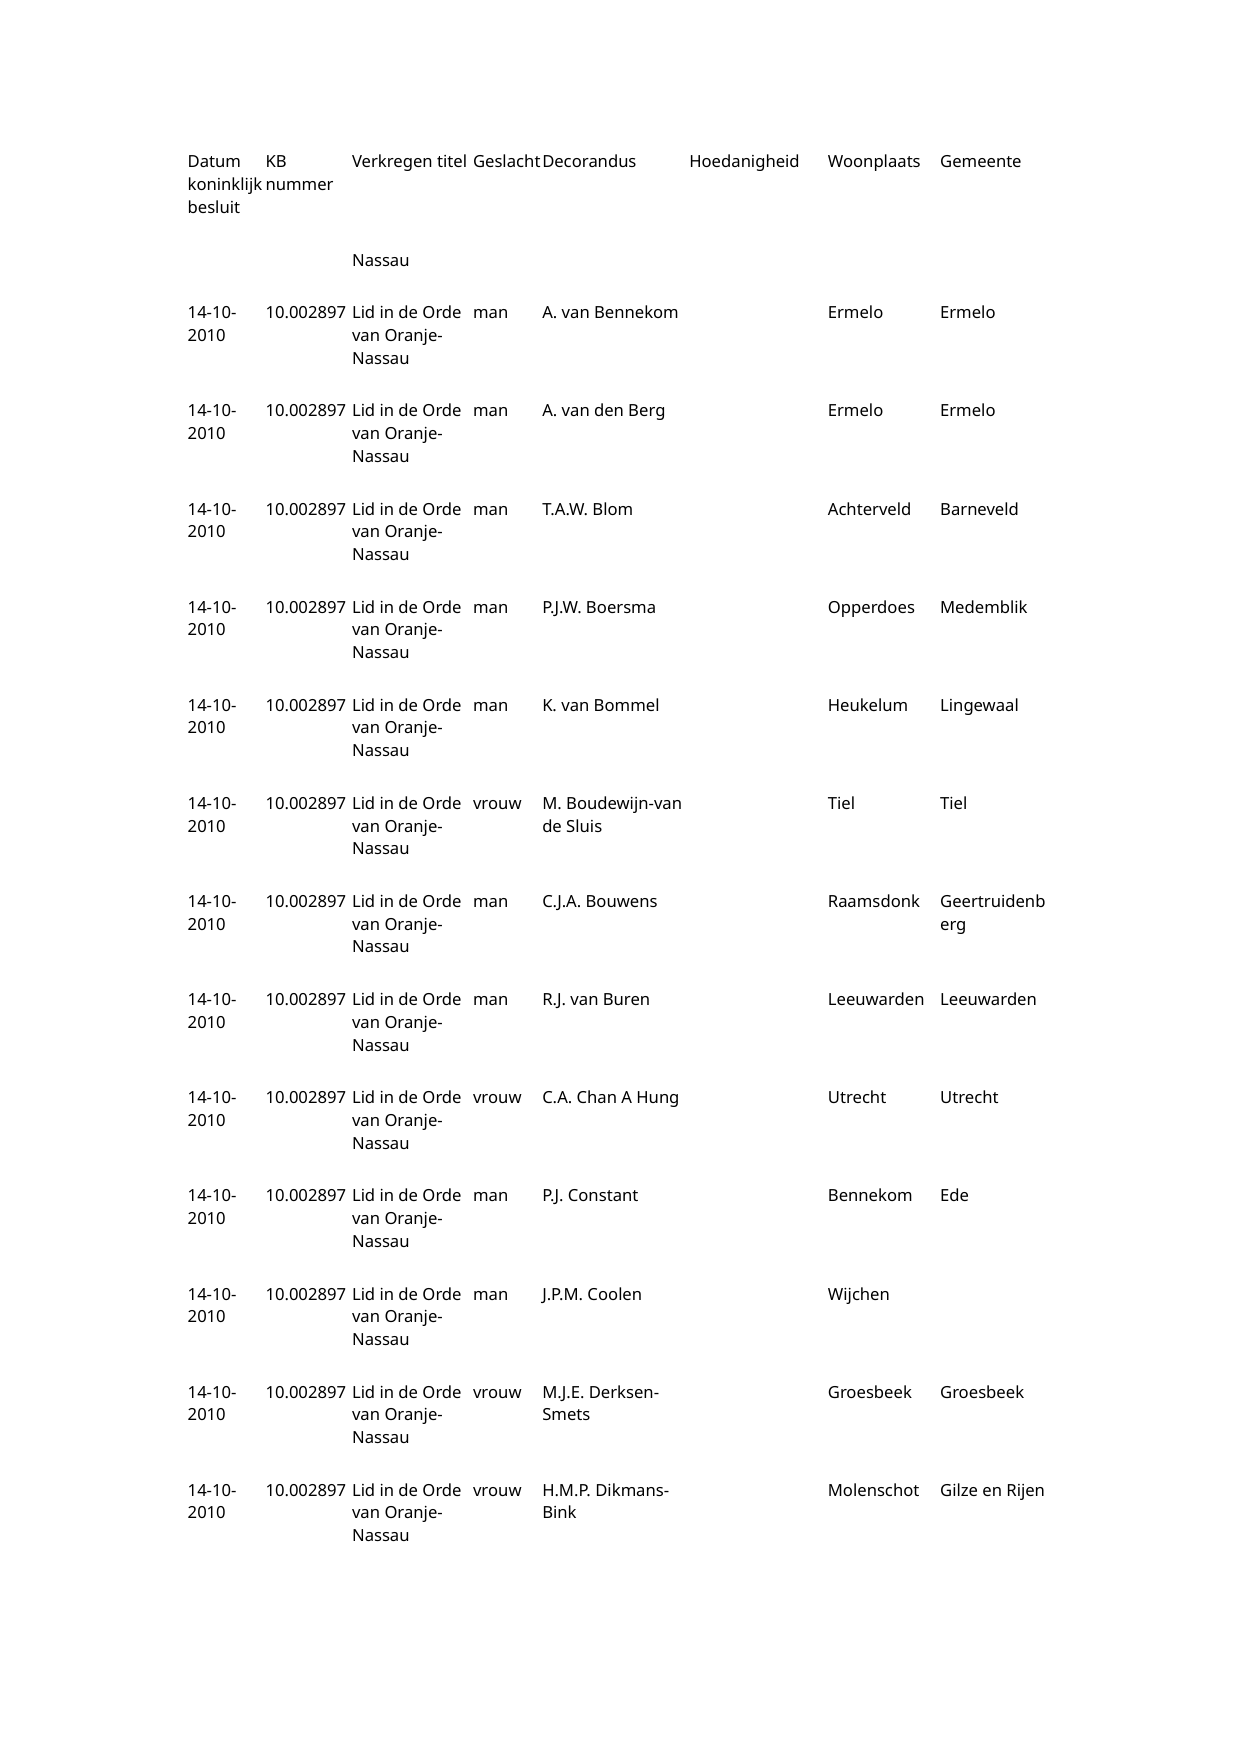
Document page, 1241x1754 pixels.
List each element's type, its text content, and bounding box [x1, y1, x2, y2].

table_cell Tiel [940, 791, 1053, 889]
table_cell 10.002897 [265, 497, 352, 595]
table_cell Heukelum [828, 693, 940, 791]
table_cell [940, 248, 1053, 301]
table_header Woonplaats [828, 150, 940, 248]
table_cell vrouw [473, 1478, 542, 1576]
table_cell Leeuwarden [940, 988, 1053, 1086]
table_cell [689, 248, 828, 301]
table_cell 10.002897 [265, 1478, 352, 1576]
table_cell 14-10-2010 [188, 497, 265, 595]
table_cell 14-10-2010 [188, 1184, 265, 1282]
table_cell C.J.A. Bouwens [542, 890, 689, 988]
table_cell P.J. Constant [542, 1184, 689, 1282]
table_cell [689, 693, 828, 791]
table_cell [689, 497, 828, 595]
table_header Decorandus [542, 150, 689, 248]
table_cell Opperdoes [828, 595, 940, 693]
table_cell Geertruidenberg [940, 890, 1053, 988]
table_cell vrouw [473, 1380, 542, 1478]
table_cell Groesbeek [940, 1380, 1053, 1478]
table_cell 10.002897 [265, 693, 352, 791]
table_cell man [473, 1282, 542, 1380]
table_cell K. van Bommel [542, 693, 689, 791]
table_cell 14-10-2010 [188, 1478, 265, 1576]
table_cell Nassau [352, 248, 473, 301]
table_cell Wijchen [828, 1282, 940, 1380]
table_cell Tiel [828, 791, 940, 889]
table_cell 10.002897 [265, 890, 352, 988]
table_cell [689, 1380, 828, 1478]
table_cell [265, 248, 352, 301]
table_cell [689, 1478, 828, 1576]
table_cell [473, 248, 542, 301]
table_cell Lid in de Orde van Oranje-Nassau [352, 301, 473, 399]
table_cell 10.002897 [265, 301, 352, 399]
table_cell Barneveld [940, 497, 1053, 595]
table_cell A. van den Berg [542, 399, 689, 497]
table_header Gemeente [940, 150, 1053, 248]
table_cell [689, 988, 828, 1086]
table_cell 10.002897 [265, 791, 352, 889]
table_cell Lid in de Orde van Oranje-Nassau [352, 497, 473, 595]
table_cell Lid in de Orde van Oranje-Nassau [352, 1086, 473, 1184]
table_cell Utrecht [940, 1086, 1053, 1184]
table_cell Lid in de Orde van Oranje-Nassau [352, 791, 473, 889]
table_cell man [473, 497, 542, 595]
table_cell M. Boudewijn-van de Sluis [542, 791, 689, 889]
table_cell 10.002897 [265, 988, 352, 1086]
table_cell Ermelo [940, 399, 1053, 497]
table_cell 10.002897 [265, 595, 352, 693]
table_cell T.A.W. Blom [542, 497, 689, 595]
table_cell Lid in de Orde van Oranje-Nassau [352, 1478, 473, 1576]
table_cell Medemblik [940, 595, 1053, 693]
table_cell Ermelo [940, 301, 1053, 399]
table_cell [689, 791, 828, 889]
table_cell Groesbeek [828, 1380, 940, 1478]
table_cell 14-10-2010 [188, 301, 265, 399]
table_cell 14-10-2010 [188, 890, 265, 988]
table_cell 14-10-2010 [188, 1086, 265, 1184]
table_cell H.M.P. Dikmans-Bink [542, 1478, 689, 1576]
table_cell 10.002897 [265, 1086, 352, 1184]
table_cell Lid in de Orde van Oranje-Nassau [352, 988, 473, 1086]
table_cell Gilze en Rijen [940, 1478, 1053, 1576]
table_header Hoedanigheid [689, 150, 828, 248]
table_cell [689, 890, 828, 988]
table_cell man [473, 399, 542, 497]
table_cell 14-10-2010 [188, 595, 265, 693]
table_cell man [473, 988, 542, 1086]
table_cell 14-10-2010 [188, 1380, 265, 1478]
table_cell 14-10-2010 [188, 1282, 265, 1380]
table_cell Ede [940, 1184, 1053, 1282]
table_cell P.J.W. Boersma [542, 595, 689, 693]
table_cell M.J.E. Derksen-Smets [542, 1380, 689, 1478]
table_cell Lingewaal [940, 693, 1053, 791]
table_cell Molenschot [828, 1478, 940, 1576]
table_cell 10.002897 [265, 1184, 352, 1282]
table_cell J.P.M. Coolen [542, 1282, 689, 1380]
table_cell Lid in de Orde van Oranje-Nassau [352, 399, 473, 497]
table_cell Lid in de Orde van Oranje-Nassau [352, 890, 473, 988]
table_cell Ermelo [828, 301, 940, 399]
table_cell [828, 248, 940, 301]
table_cell C.A. Chan A Hung [542, 1086, 689, 1184]
table_cell Raamsdonk [828, 890, 940, 988]
table_cell [940, 1282, 1053, 1380]
table_cell man [473, 890, 542, 988]
table_cell [689, 301, 828, 399]
table_cell 10.002897 [265, 399, 352, 497]
table_cell R.J. van Buren [542, 988, 689, 1086]
table_cell [689, 1086, 828, 1184]
table_header Datum koninklijk besluit [188, 150, 265, 248]
table_cell 10.002897 [265, 1282, 352, 1380]
table_cell man [473, 595, 542, 693]
table_cell [188, 248, 265, 301]
table_cell 14-10-2010 [188, 693, 265, 791]
table_cell vrouw [473, 1086, 542, 1184]
table_cell Lid in de Orde van Oranje-Nassau [352, 693, 473, 791]
table_cell Lid in de Orde van Oranje-Nassau [352, 1380, 473, 1478]
table_cell Achterveld [828, 497, 940, 595]
table_cell A. van Bennekom [542, 301, 689, 399]
table_cell [689, 1282, 828, 1380]
table_cell Utrecht [828, 1086, 940, 1184]
table_cell Lid in de Orde van Oranje-Nassau [352, 595, 473, 693]
table_cell 14-10-2010 [188, 791, 265, 889]
table_cell man [473, 693, 542, 791]
table_cell [689, 1184, 828, 1282]
table_cell vrouw [473, 791, 542, 889]
table_cell 14-10-2010 [188, 399, 265, 497]
table_cell 10.002897 [265, 1380, 352, 1478]
table_cell [542, 248, 689, 301]
table_header Geslacht [473, 150, 542, 248]
table_cell Bennekom [828, 1184, 940, 1282]
table_cell Lid in de Orde van Oranje-Nassau [352, 1282, 473, 1380]
table_cell Lid in de Orde van Oranje-Nassau [352, 1184, 473, 1282]
table_cell 14-10-2010 [188, 988, 265, 1086]
table_cell Leeuwarden [828, 988, 940, 1086]
table_cell Ermelo [828, 399, 940, 497]
table_header KB nummer [265, 150, 352, 248]
table_cell [689, 399, 828, 497]
table_cell man [473, 1184, 542, 1282]
table_cell [689, 595, 828, 693]
table_cell man [473, 301, 542, 399]
table_header Verkregen titel [352, 150, 473, 248]
